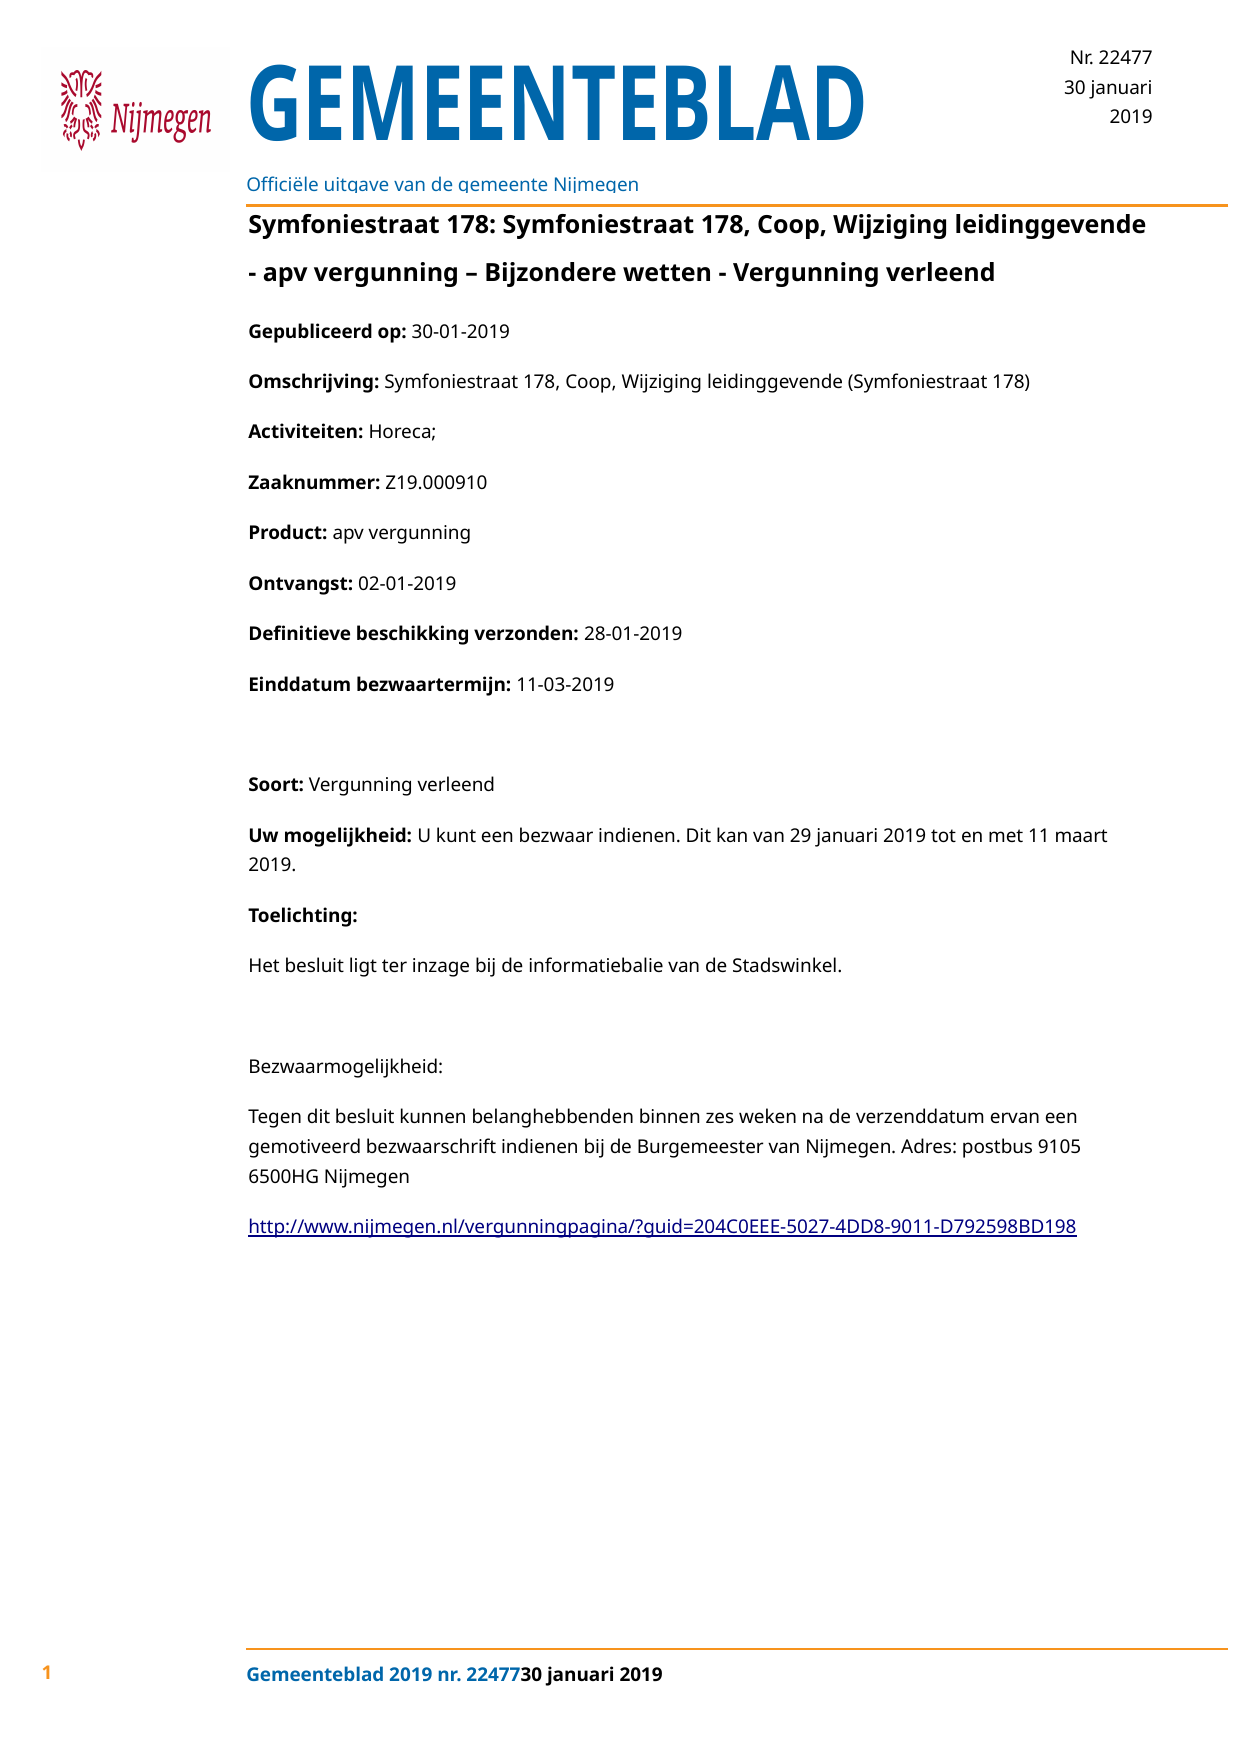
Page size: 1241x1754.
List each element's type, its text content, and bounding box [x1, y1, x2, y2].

text Ontvangst: 02-01-2019 [248, 570, 1152, 596]
text Bezwaarmogelijkheid: [248, 1053, 1152, 1079]
text Tegen dit besluit kunnen belanghebbenden binnen zes weken na de verzenddatum ervan een gemotiveerd bezwaarschrift indienen bij de Burgemeester van Nijmegen. Adres: postbus 9105 6500HG Nijmegen [248, 1104, 1152, 1189]
picture [41, 47, 231, 172]
text Het besluit ligt ter inzage bij de informatiebalie van de Stadswinkel. [248, 952, 1152, 978]
text Definitieve beschikking verzonden: 28-01-2019 [248, 620, 1152, 646]
text Einddatum bezwaartermijn: 11-03-2019 [248, 671, 1152, 697]
text Product: apv vergunning [248, 519, 1152, 545]
text Soort: Vergunning verleend [248, 772, 1152, 797]
text Toelichting: [248, 902, 1152, 928]
text Symfoniestraat 178: Symfoniestraat 178, Coop, Wijziging leidinggevende - apv vergunning – Bijzondere wetten - Vergunning verleend [248, 207, 1152, 288]
text Zaaknummer: Z19.000910 [248, 469, 1152, 495]
text Gepubliceerd op: 30-01-2019 [248, 318, 1152, 344]
text Omschrijving: Symfoniestraat 178, Coop, Wijziging leidinggevende (Symfoniestraat 178) [248, 368, 1152, 394]
text Uw mogelijkheid: U kunt een bezwaar indienen. Dit kan van 29 januari 2019 tot en met 11 maart 2019. [248, 822, 1152, 877]
text Activiteiten: Horeca; [248, 419, 1152, 444]
text http://www.nijmegen.nl/vergunningpagina/?guid=204C0EEE-5027-4DD8-9011-D792598BD198 [248, 1213, 1152, 1239]
